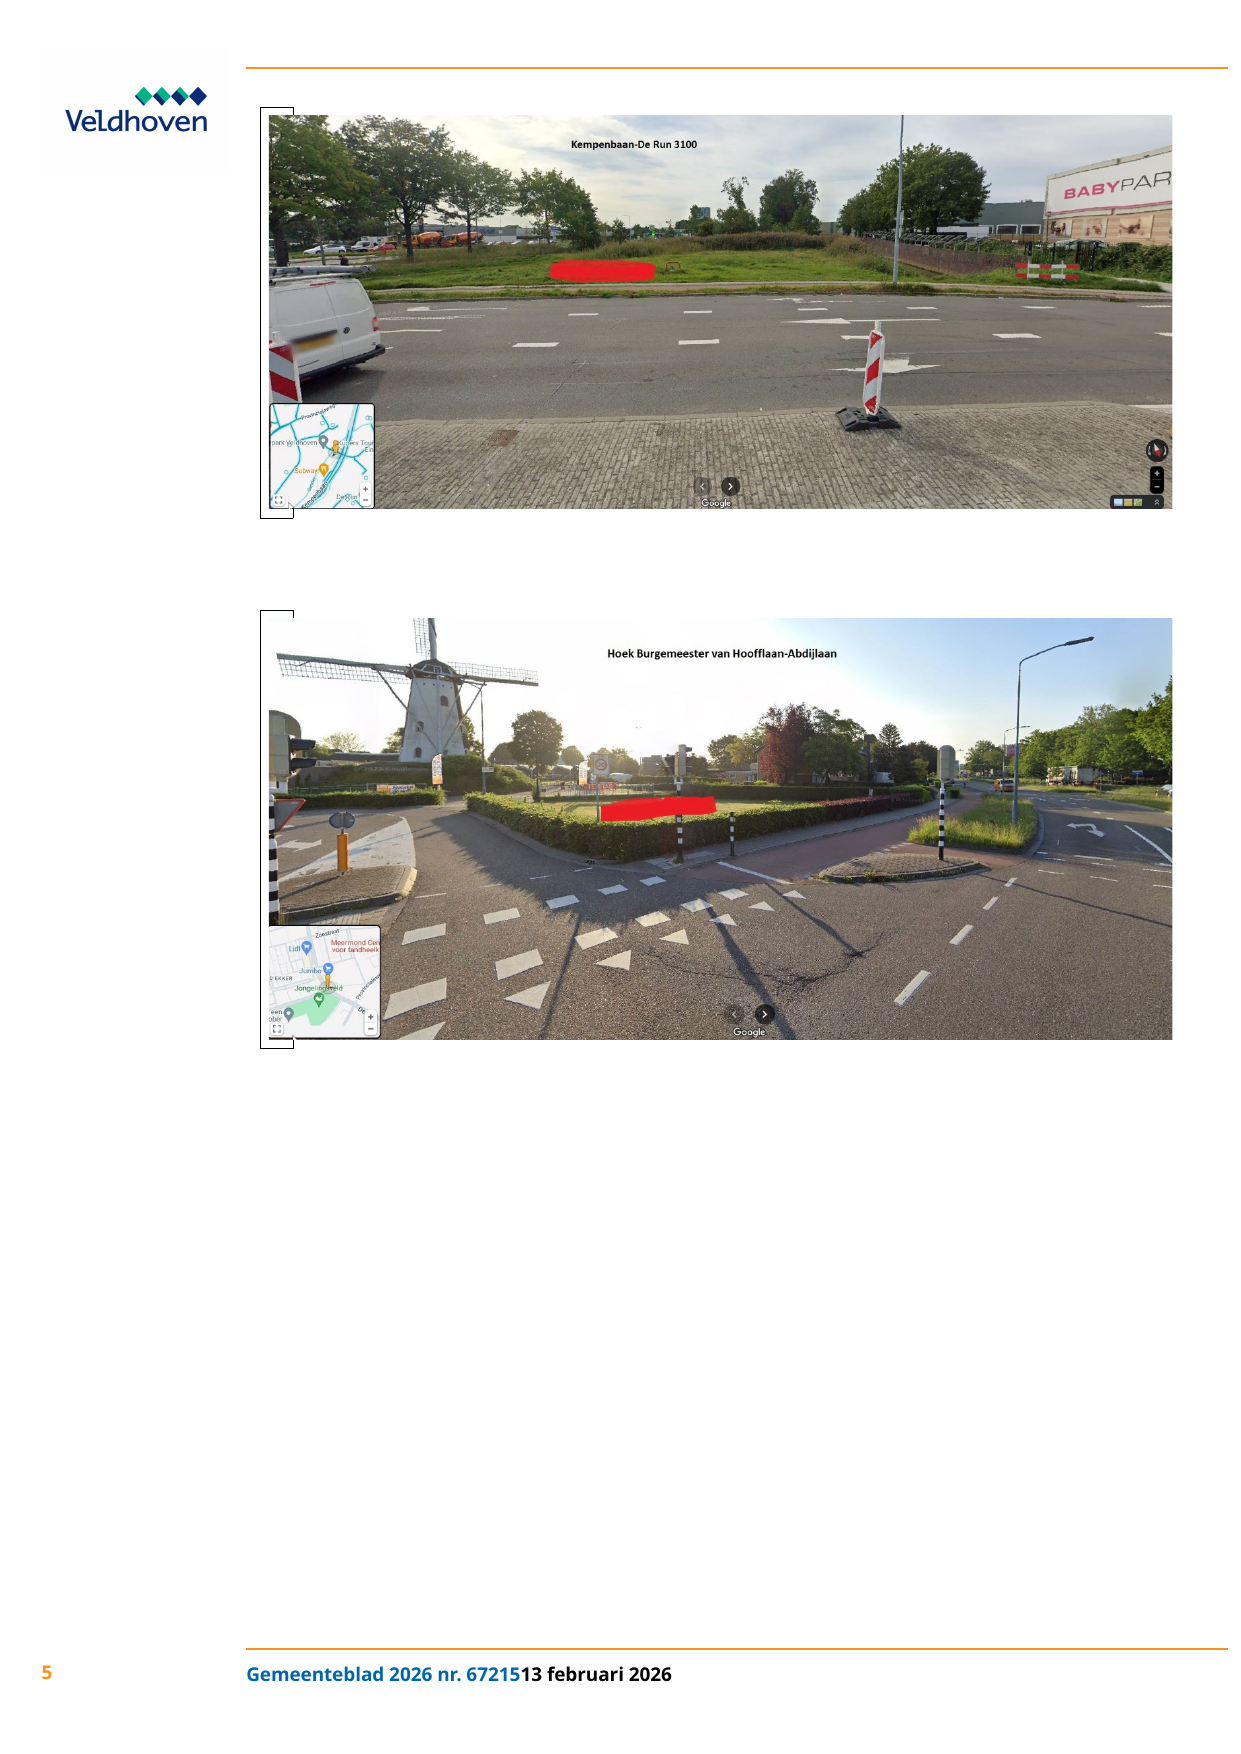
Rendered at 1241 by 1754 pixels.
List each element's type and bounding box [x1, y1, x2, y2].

picture [268, 618, 1173, 1040]
picture [268, 115, 1173, 509]
picture [41, 47, 231, 172]
